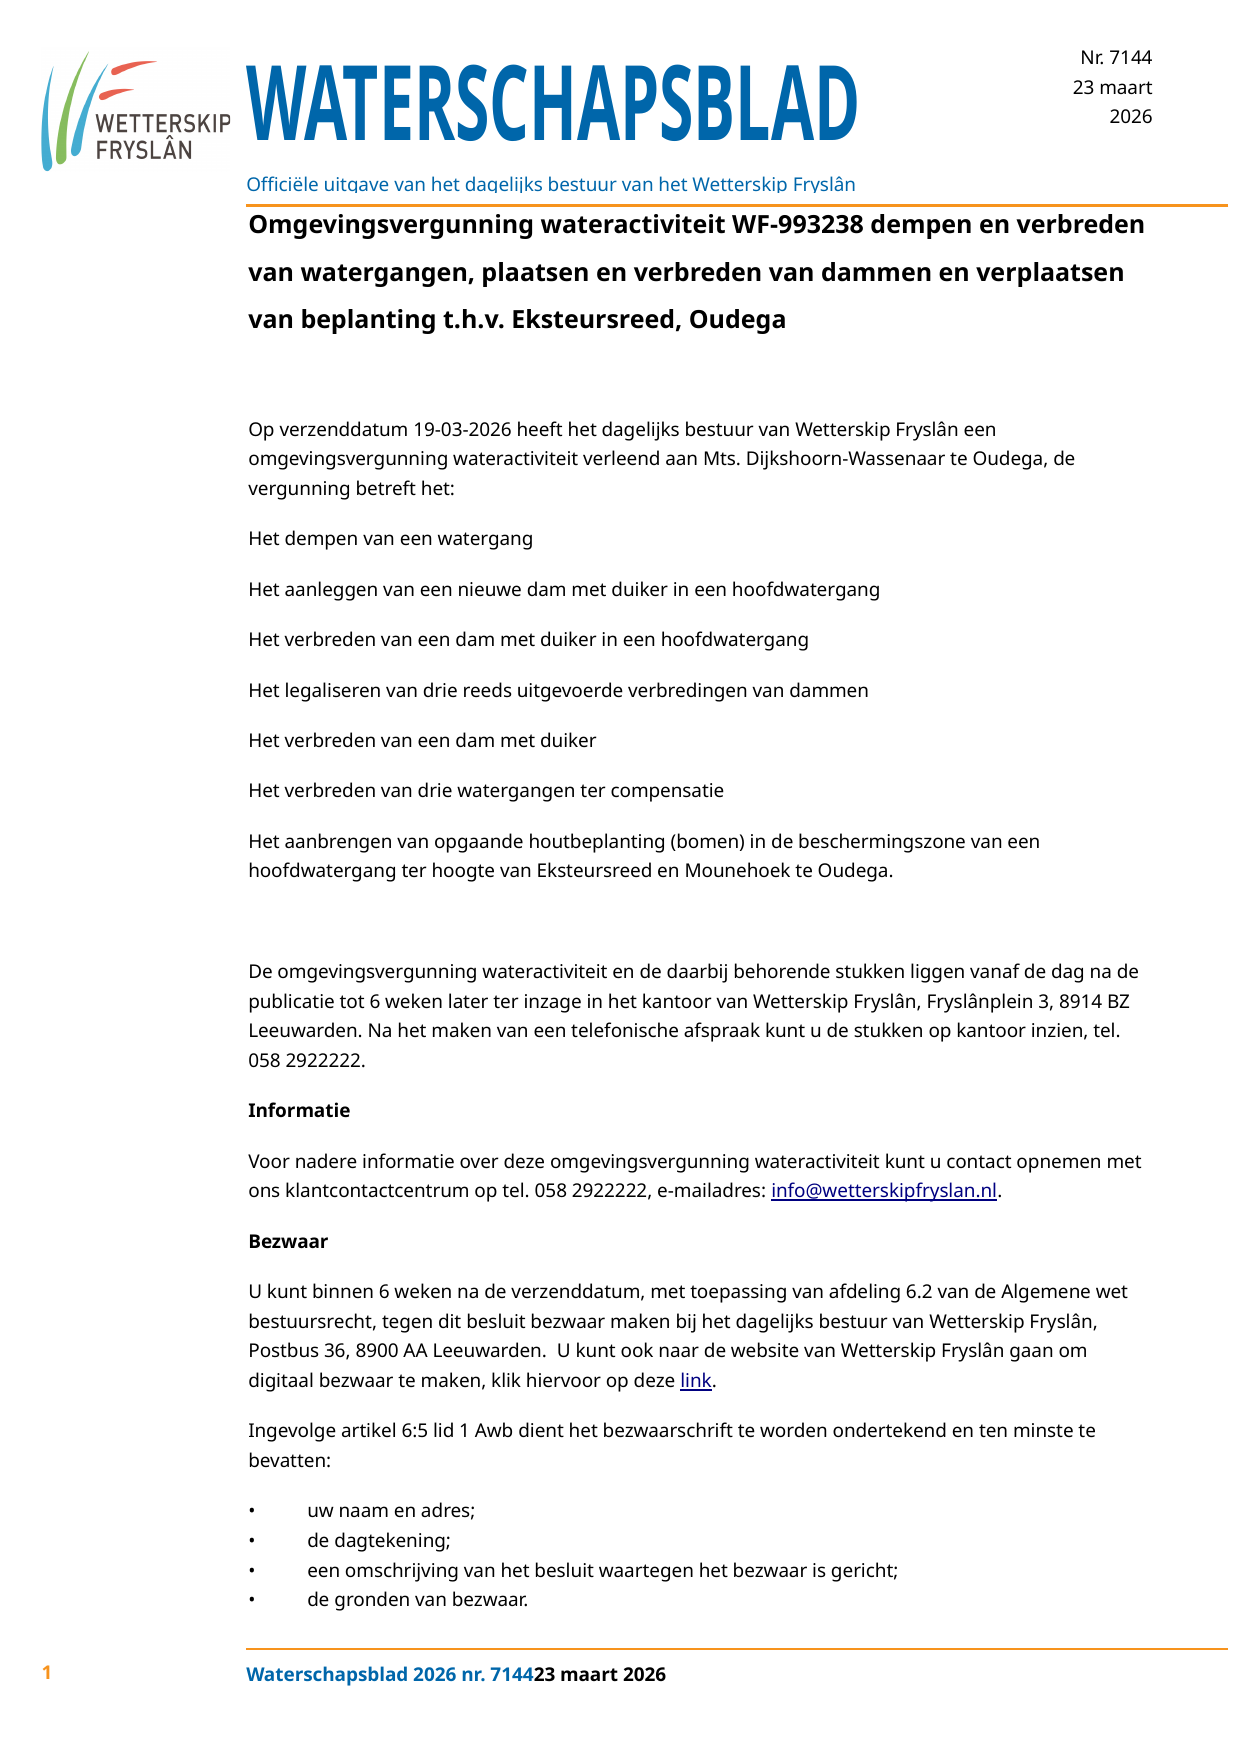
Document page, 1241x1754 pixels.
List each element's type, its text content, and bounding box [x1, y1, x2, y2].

text Het aanleggen van een nieuwe dam met duiker in een hoofdwatergang [248, 576, 1152, 602]
text Voor nadere informatie over deze omgevingsvergunning wateractiviteit kunt u contact opnemen met ons klantcontactcentrum op tel. 058 2922222, e-mailadres: info@wetterskipfryslan.nl. [248, 1148, 1152, 1203]
text Het verbreden van een dam met duiker [248, 727, 1152, 753]
text U kunt binnen 6 weken na de verzenddatum, met toepassing van afdeling 6.2 van de Algemene wet bestuursrecht, tegen dit besluit bezwaar maken bij het dagelijks bestuur van Wetterskip Fryslân, Postbus 36, 8900 AA Leeuwarden. U kunt ook naar de website van Wetterskip Fryslân gaan om digitaal bezwaar te maken, klik hiervoor op deze link. [248, 1278, 1152, 1393]
text Het legaliseren van drie reeds uitgevoerde verbredingen van dammen [248, 677, 1152, 702]
text Het dempen van een watergang [248, 526, 1152, 551]
text De omgevingsvergunning wateractiviteit en de daarbij behorende stukken liggen vanaf de dag na de publicatie tot 6 weken later ter inzage in het kantoor van Wetterskip Fryslân, Fryslânplein 3, 8914 BZ Leeuwarden. Na het maken van een telefonische afspraak kunt u de stukken op kantoor inzien, tel. 058 2922222. [248, 958, 1152, 1073]
list de dagtekening; [248, 1527, 1152, 1553]
text Op verzenddatum 19-03-2026 heeft het dagelijks bestuur van Wetterskip Fryslân een omgevingsvergunning wateractiviteit verleend aan Mts. Dijkshoorn-Wassenaar te Oudega, de vergunning betreft het: [248, 416, 1152, 501]
text Het verbreden van een dam met duiker in een hoofdwatergang [248, 626, 1152, 652]
list de gronden van bezwaar. [248, 1586, 1152, 1612]
text Het aanbrengen van opgaande houtbeplanting (bomen) in de beschermingszone van een hoofdwatergang ter hoogte van Eksteursreed en Mounehoek te Oudega. [248, 828, 1152, 883]
list uw naam en adres; [248, 1498, 1152, 1523]
text Ingevolge artikel 6:5 lid 1 Awb dient het bezwaarschrift te worden ondertekend en ten minste te bevatten: [248, 1418, 1152, 1473]
text Omgevingsvergunning wateractiviteit WF-993238 dempen en verbreden van watergangen, plaatsen en verbreden van dammen en verplaatsen van beplanting t.h.v. Eksteursreed, Oudega [248, 207, 1152, 336]
text Het verbreden van drie watergangen ter compensatie [248, 778, 1152, 803]
list een omschrijving van het besluit waartegen het bezwaar is gericht; [248, 1557, 1152, 1582]
text Informatie [248, 1098, 1152, 1123]
text Bezwaar [248, 1228, 1152, 1254]
picture [41, 47, 231, 172]
